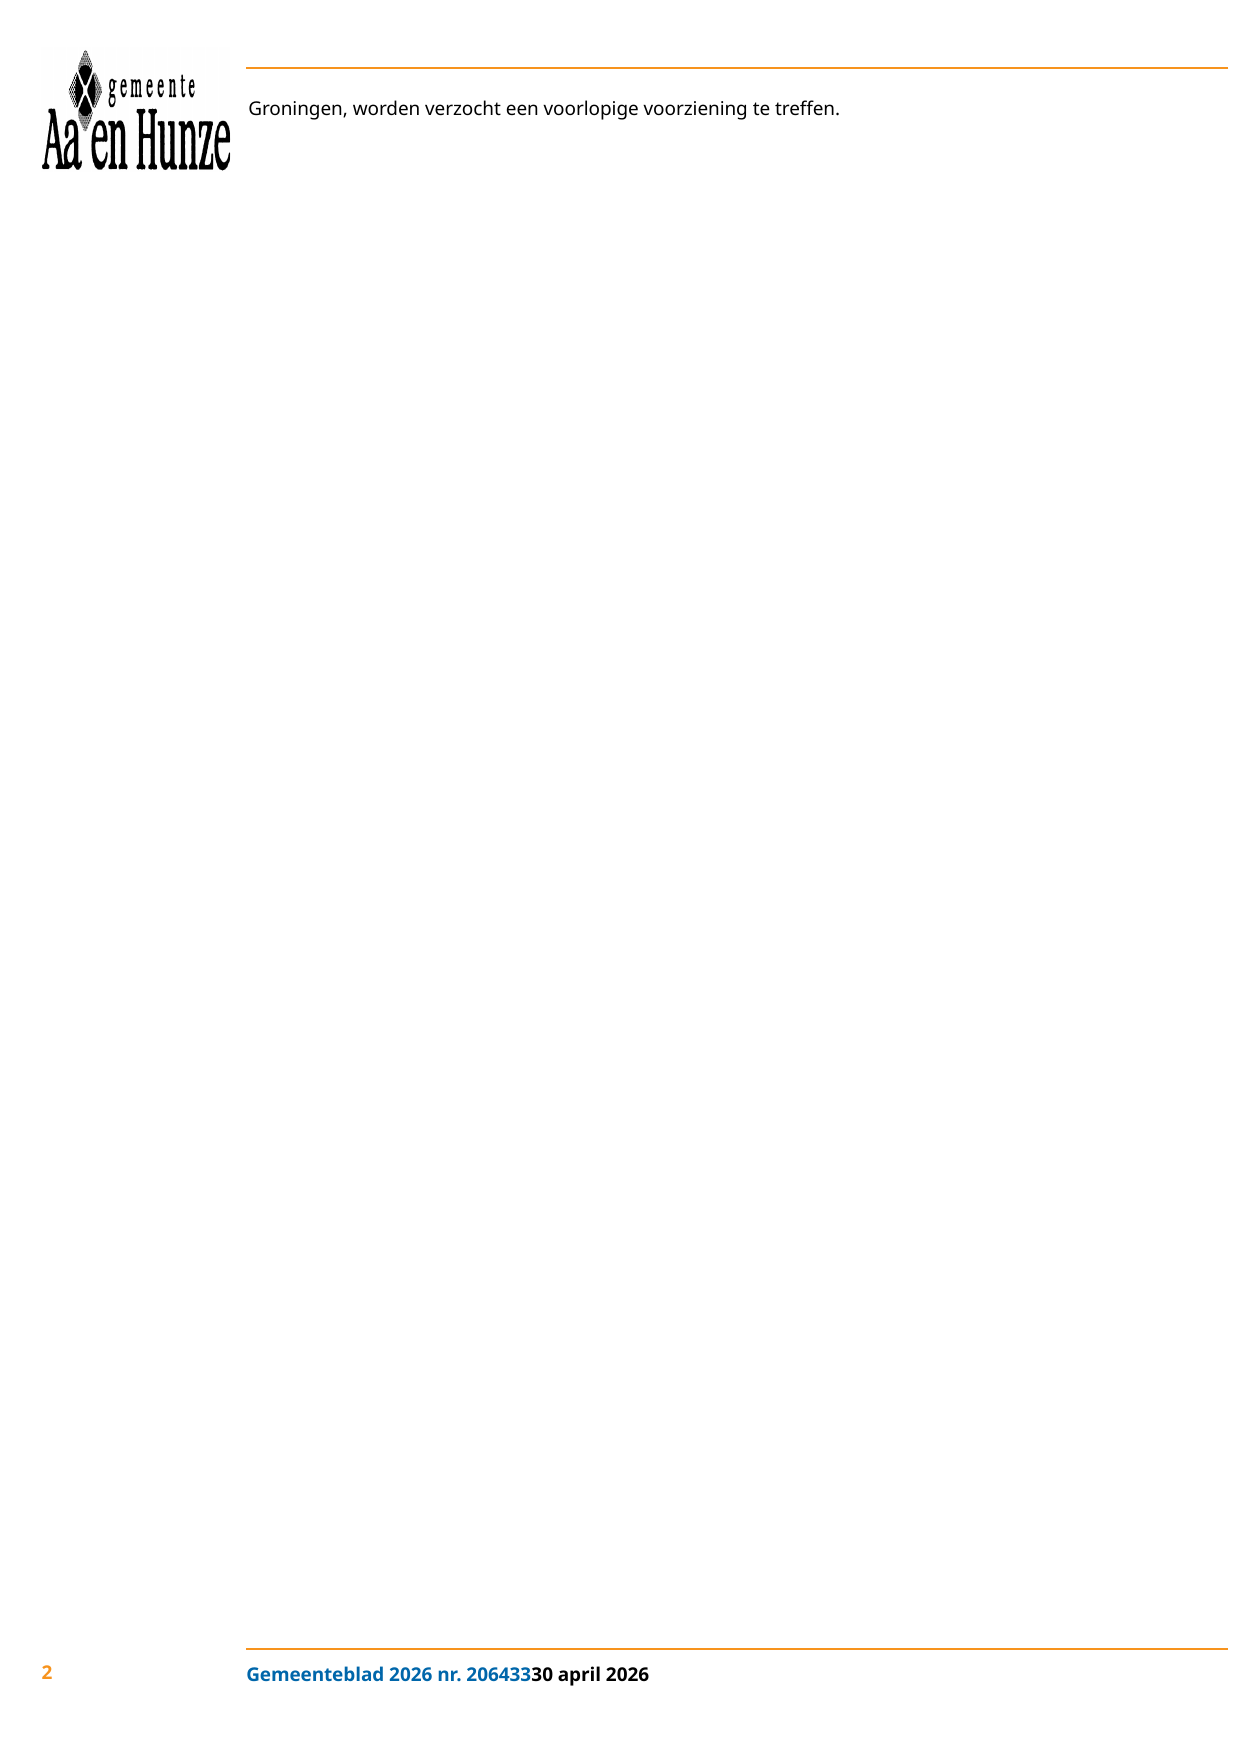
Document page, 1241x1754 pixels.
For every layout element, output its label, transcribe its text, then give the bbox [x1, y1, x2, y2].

picture [41, 47, 231, 172]
text Groningen, worden verzocht een voorlopige voorziening te treffen. [248, 95, 1152, 121]
